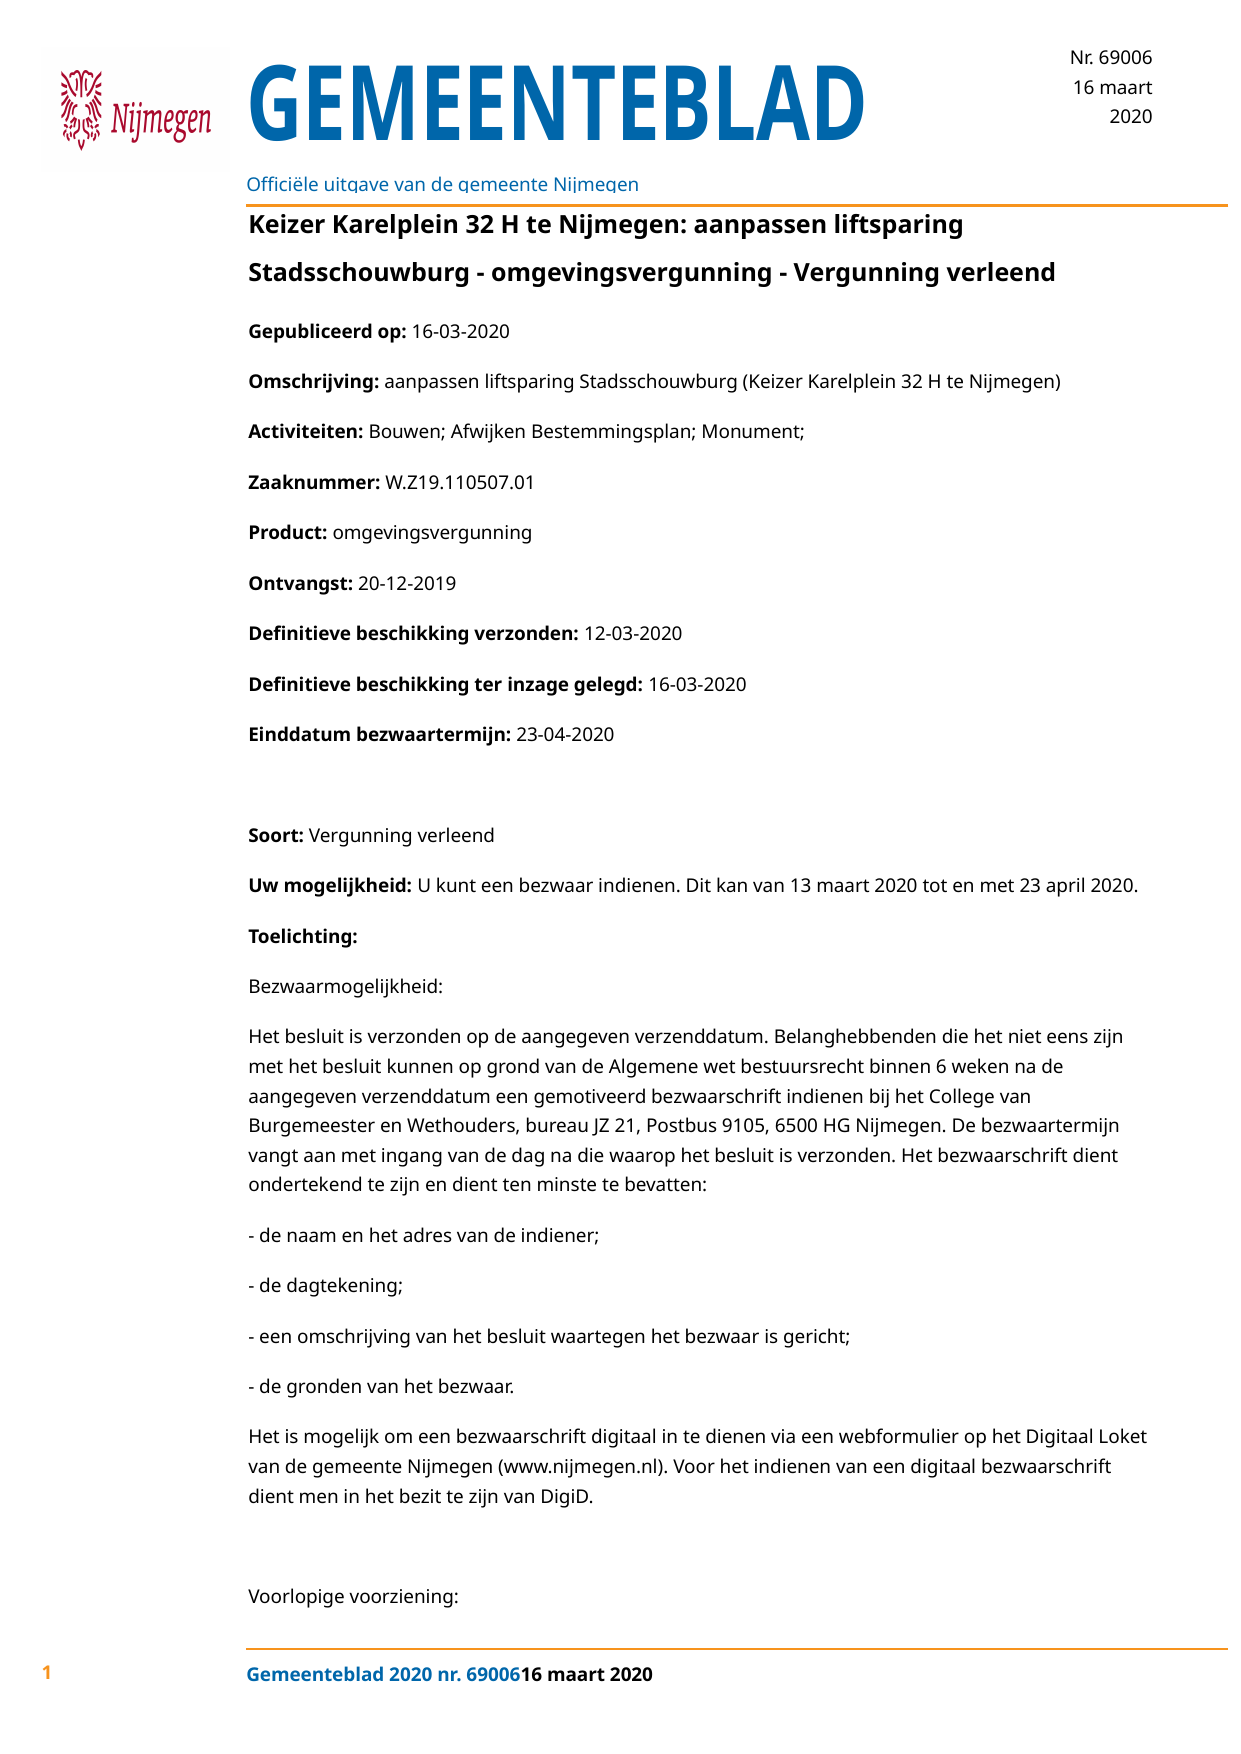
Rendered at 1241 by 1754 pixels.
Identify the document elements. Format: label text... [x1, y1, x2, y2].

text - de naam en het adres van de indiener; [248, 1222, 1152, 1248]
text Bezwaarmogelijkheid: [248, 973, 1152, 999]
text Keizer Karelplein 32 H te Nijmegen: aanpassen liftsparing Stadsschouwburg - omgevingsvergunning - Vergunning verleend [248, 207, 1152, 288]
text Het is mogelijk om een bezwaarschrift digitaal in te dienen via een webformulier op het Digitaal Loket van de gemeente Nijmegen (www.nijmegen.nl). Voor het indienen van een digitaal bezwaarschrift dient men in het bezit te zijn van DigiD. [248, 1424, 1152, 1509]
text Product: omgevingsvergunning [248, 519, 1152, 545]
text - de gronden van het bezwaar. [248, 1373, 1152, 1399]
text - de dagtekening; [248, 1272, 1152, 1298]
text Definitieve beschikking verzonden: 12-03-2020 [248, 620, 1152, 646]
text Ontvangst: 20-12-2019 [248, 570, 1152, 596]
picture [41, 47, 231, 172]
text Uw mogelijkheid: U kunt een bezwaar indienen. Dit kan van 13 maart 2020 tot en met 23 april 2020. [248, 872, 1152, 898]
text Einddatum bezwaartermijn: 23-04-2020 [248, 721, 1152, 747]
text - een omschrijving van het besluit waartegen het bezwaar is gericht; [248, 1323, 1152, 1349]
text Soort: Vergunning verleend [248, 822, 1152, 848]
text Voorlopige voorziening: [248, 1584, 1152, 1609]
text Activiteiten: Bouwen; Afwijken Bestemmingsplan; Monument; [248, 419, 1152, 444]
text Toelichting: [248, 923, 1152, 949]
text Het besluit is verzonden op de aangegeven verzenddatum. Belanghebbenden die het niet eens zijn met het besluit kunnen op grond van de Algemene wet bestuursrecht binnen 6 weken na de aangegeven verzenddatum een gemotiveerd bezwaarschrift indienen bij het College van Burgemeester en Wethouders, bureau JZ 21, Postbus 9105, 6500 HG Nijmegen. De bezwaartermijn vangt aan met ingang van de dag na die waarop het besluit is verzonden. Het bezwaarschrift dient ondertekend te zijn en dient ten minste te bevatten: [248, 1024, 1152, 1197]
text Zaaknummer: W.Z19.110507.01 [248, 469, 1152, 495]
text Definitieve beschikking ter inzage gelegd: 16-03-2020 [248, 671, 1152, 697]
text Omschrijving: aanpassen liftsparing Stadsschouwburg (Keizer Karelplein 32 H te Nijmegen) [248, 368, 1152, 394]
text Gepubliceerd op: 16-03-2020 [248, 318, 1152, 344]
